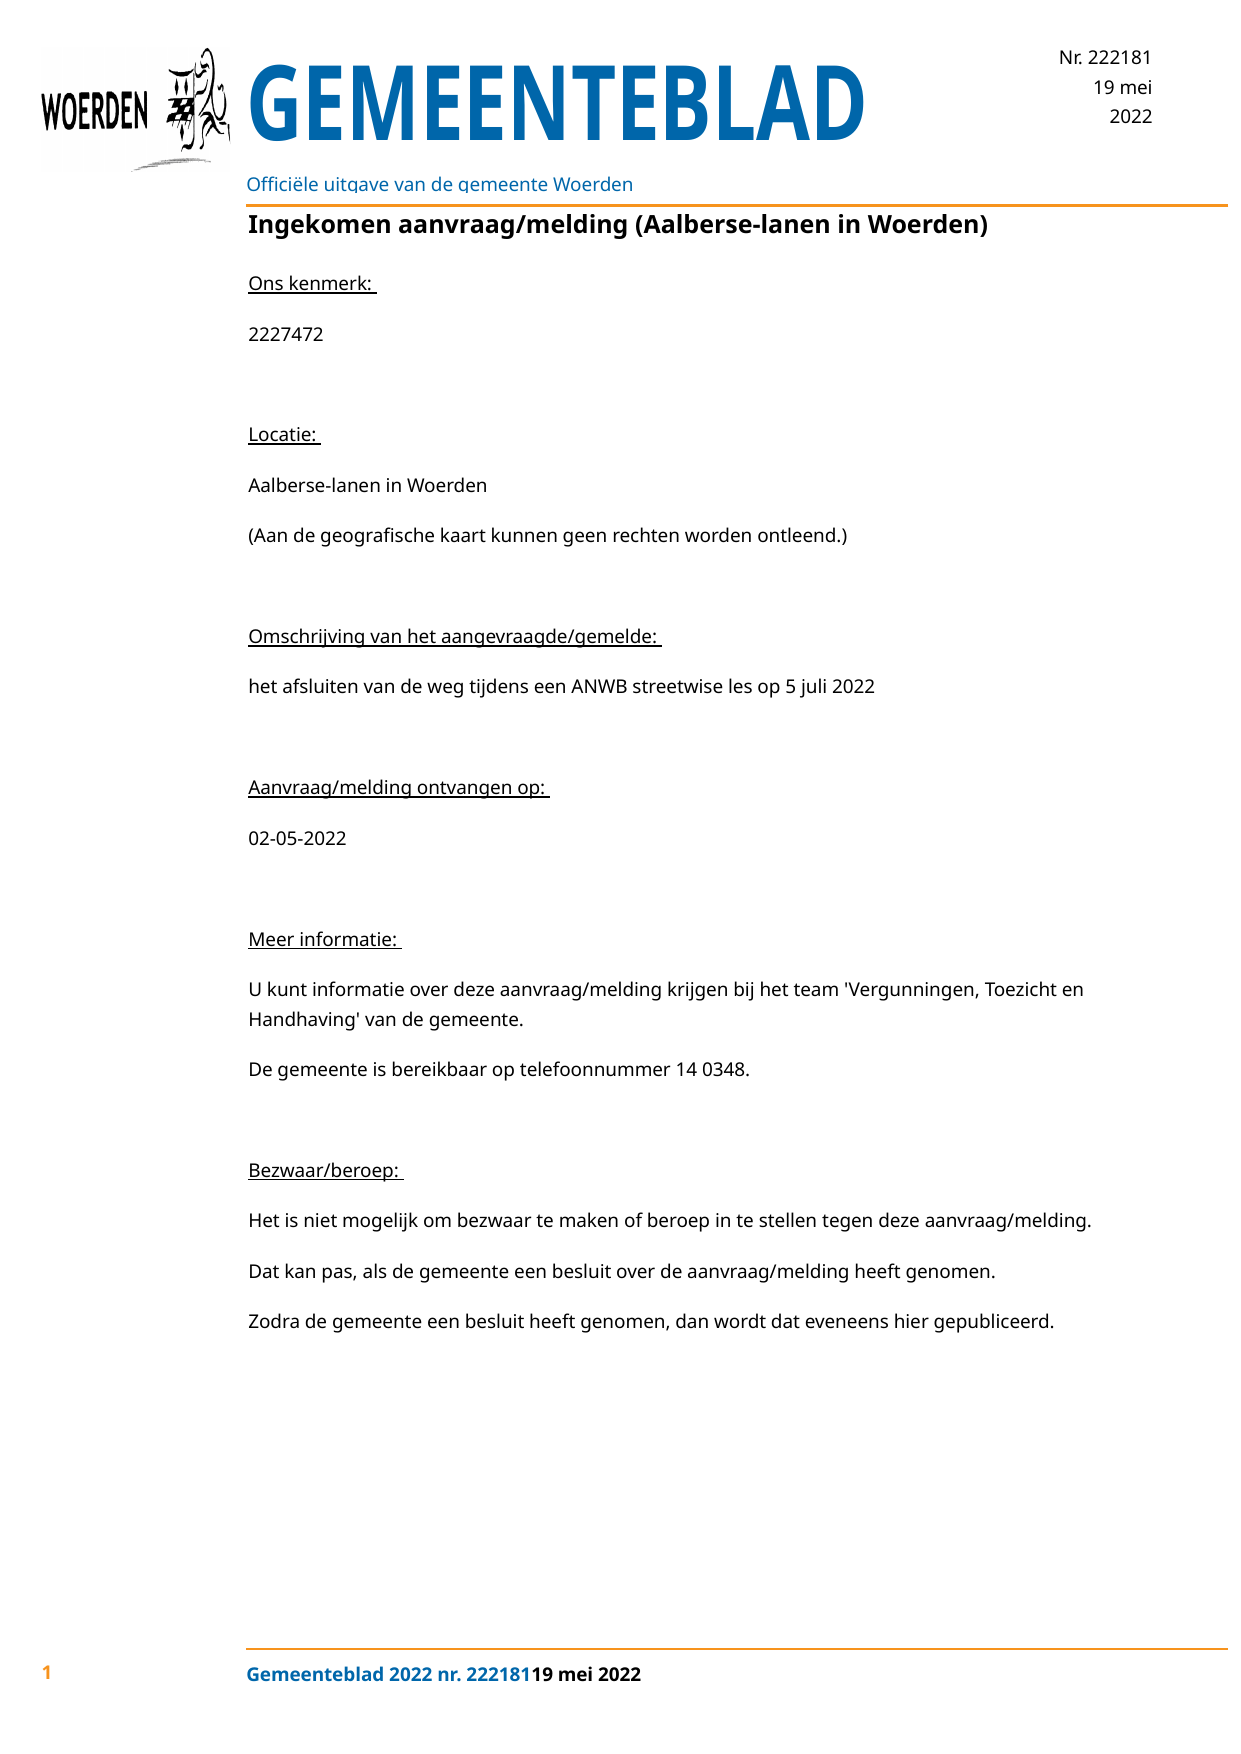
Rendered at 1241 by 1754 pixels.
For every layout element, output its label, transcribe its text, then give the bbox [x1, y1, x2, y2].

picture [41, 47, 231, 172]
text (Aan de geografische kaart kunnen geen rechten worden ontleend.) [248, 522, 1152, 548]
text Omschrijving van het aangevraagde/gemelde: [248, 623, 1152, 649]
text Zodra de gemeente een besluit heeft genomen, dan wordt dat eveneens hier gepubliceerd. [248, 1308, 1152, 1334]
text U kunt informatie over deze aanvraag/melding krijgen bij het team 'Vergunningen, Toezicht en Handhaving' van de gemeente. [248, 976, 1152, 1031]
text Aalberse-lanen in Woerden [248, 472, 1152, 498]
text Aanvraag/melding ontvangen op: [248, 774, 1152, 800]
text 02-05-2022 [248, 825, 1152, 851]
text Locatie: [248, 422, 1152, 447]
text Bezwaar/beroep: [248, 1157, 1152, 1183]
text Dat kan pas, als de gemeente een besluit over de aanvraag/melding heeft genomen. [248, 1258, 1152, 1283]
text Ingekomen aanvraag/melding (Aalberse-lanen in Woerden) [248, 207, 1152, 241]
text Ons kenmerk: [248, 270, 1152, 296]
text Meer informatie: [248, 926, 1152, 951]
text 2227472 [248, 321, 1152, 346]
text De gemeente is bereikbaar op telefoonnummer 14 0348. [248, 1056, 1152, 1082]
text het afsluiten van de weg tijdens een ANWB streetwise les op 5 juli 2022 [248, 674, 1152, 699]
text Het is niet mogelijk om bezwaar te maken of beroep in te stellen tegen deze aanvraag/melding. [248, 1207, 1152, 1233]
